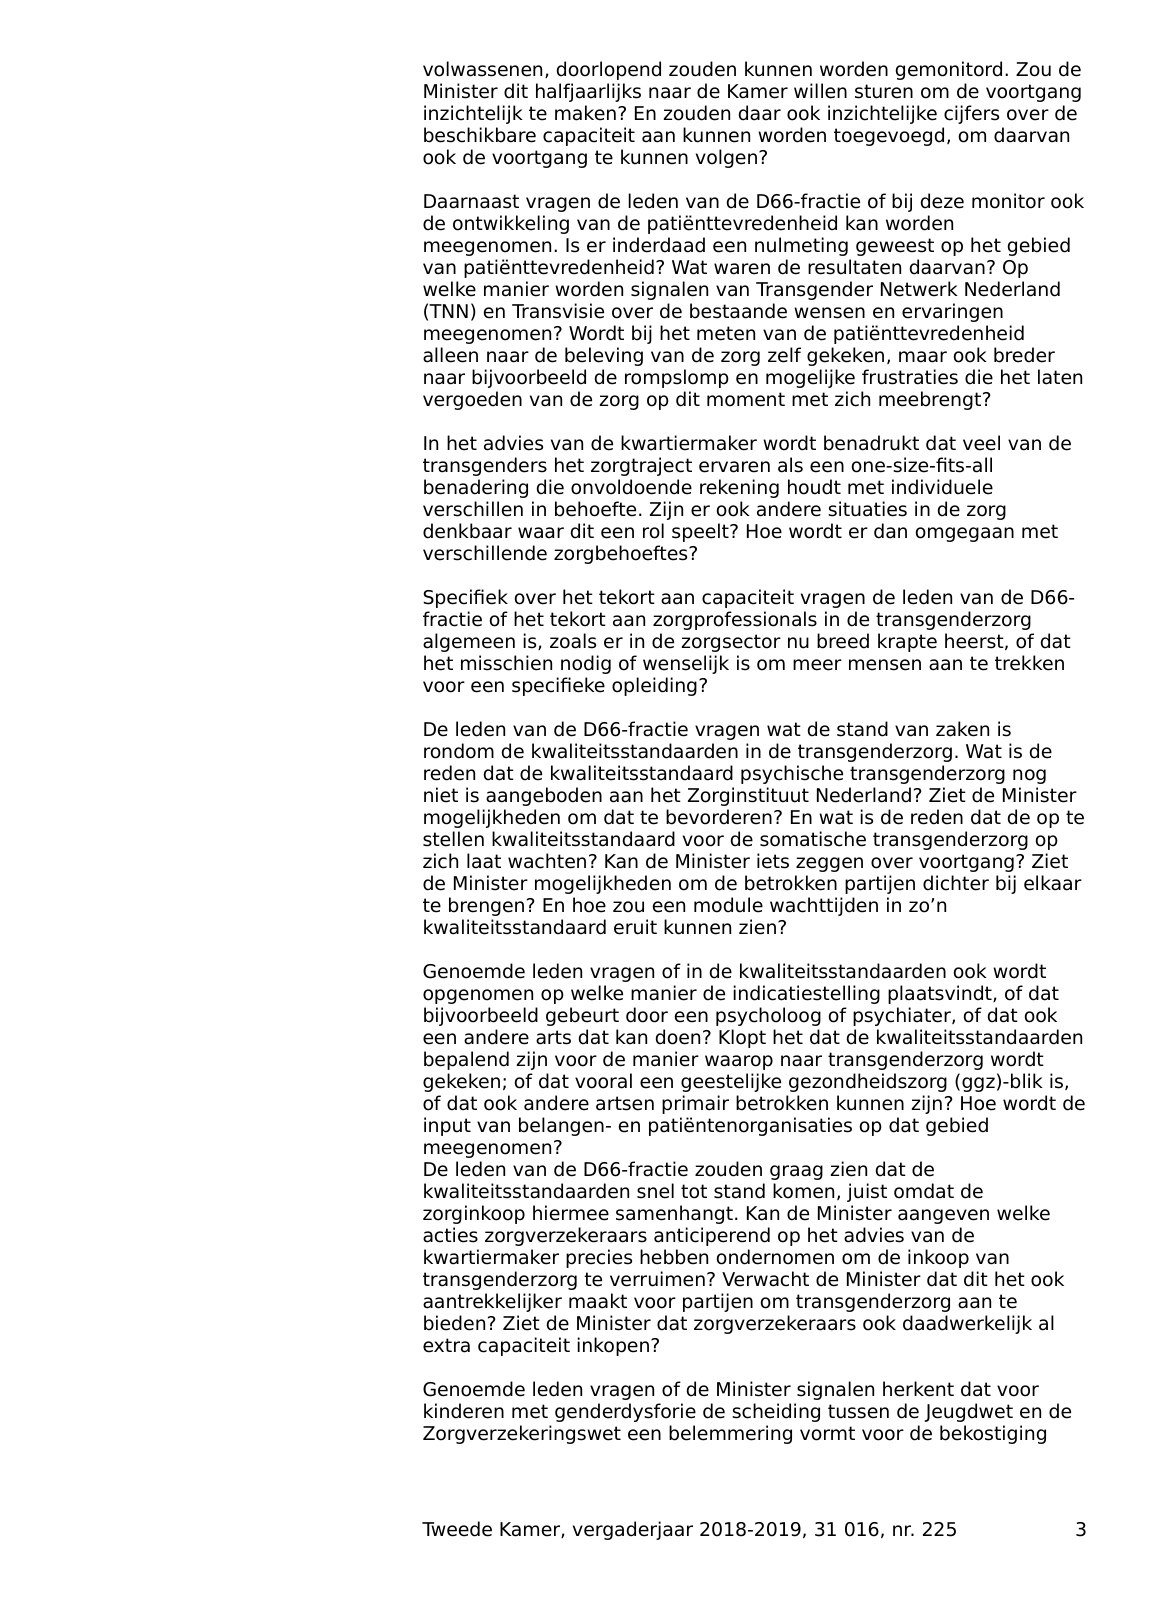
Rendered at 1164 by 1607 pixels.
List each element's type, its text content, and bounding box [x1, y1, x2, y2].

text volwassenen, doorlopend zouden kunnen worden gemonitord. Zou de Minister dit halfjaarlijks naar de Kamer willen sturen om de voortgang inzichtelijk te maken? En zouden daar ook inzichtelijke cijfers over de beschikbare capaciteit aan kunnen worden toegevoegd, om daarvan ook de voortgang te kunnen volgen? [422, 59, 1087, 169]
text Genoemde leden vragen of de Minister signalen herkent dat voor kinderen met genderdysforie de scheiding tussen de Jeugdwet en de Zorgverzekeringswet een belemmering vormt voor de bekostiging [422, 1379, 1087, 1445]
text Specifiek over het tekort aan capaciteit vragen de leden van de D66-fractie of het tekort aan zorgprofessionals in de transgenderzorg algemeen is, zoals er in de zorgsector nu breed krapte heerst, of dat het misschien nodig of wenselijk is om meer mensen aan te trekken voor een specifieke opleiding? [422, 587, 1087, 697]
text In het advies van de kwartiermaker wordt benadrukt dat veel van de transgenders het zorgtraject ervaren als een one-size-fits-all benadering die onvoldoende rekening houdt met individuele verschillen in behoefte. Zijn er ook andere situaties in de zorg denkbaar waar dit een rol speelt? Hoe wordt er dan omgegaan met verschillende zorgbehoeftes? [422, 433, 1087, 565]
text Daarnaast vragen de leden van de D66-fractie of bij deze monitor ook de ontwikkeling van de patiënttevredenheid kan worden meegenomen. Is er inderdaad een nulmeting geweest op het gebied van patiënttevredenheid? Wat waren de resultaten daarvan? Op welke manier worden signalen van Transgender Netwerk Nederland (TNN) en Transvisie over de bestaande wensen en ervaringen meegenomen? Wordt bij het meten van de patiënttevredenheid alleen naar de beleving van de zorg zelf gekeken, maar ook breder naar bijvoorbeeld de rompslomp en mogelijke frustraties die het laten vergoeden van de zorg op dit moment met zich meebrengt? [422, 191, 1087, 411]
text De leden van de D66-fractie zouden graag zien dat de kwaliteitsstandaarden snel tot stand komen, juist omdat de zorginkoop hiermee samenhangt. Kan de Minister aangeven welke acties zorgverzekeraars anticiperend op het advies van de kwartiermaker precies hebben ondernomen om de inkoop van transgenderzorg te verruimen? Verwacht de Minister dat dit het ook aantrekkelijker maakt voor partijen om transgenderzorg aan te bieden? Ziet de Minister dat zorgverzekeraars ook daadwerkelijk al extra capaciteit inkopen? [422, 1159, 1087, 1357]
text De leden van de D66-fractie vragen wat de stand van zaken is rondom de kwaliteitsstandaarden in de transgenderzorg. Wat is de reden dat de kwaliteitsstandaard psychische transgenderzorg nog niet is aangeboden aan het Zorginstituut Nederland? Ziet de Minister mogelijkheden om dat te bevorderen? En wat is de reden dat de op te stellen kwaliteitsstandaard voor de somatische transgenderzorg op zich laat wachten? Kan de Minister iets zeggen over voortgang? Ziet de Minister mogelijkheden om de betrokken partijen dichter bij elkaar te brengen? En hoe zou een module wachttijden in zo’n kwaliteitsstandaard eruit kunnen zien? [422, 719, 1087, 939]
text Genoemde leden vragen of in de kwaliteitsstandaarden ook wordt opgenomen op welke manier de indicatiestelling plaatsvindt, of dat bijvoorbeeld gebeurt door een psycholoog of psychiater, of dat ook een andere arts dat kan doen? Klopt het dat de kwaliteitsstandaarden bepalend zijn voor de manier waarop naar transgenderzorg wordt gekeken; of dat vooral een geestelijke gezondheidszorg (ggz)-blik is, of dat ook andere artsen primair betrokken kunnen zijn? Hoe wordt de input van belangen- en patiëntenorganisaties op dat gebied meegenomen? [422, 961, 1087, 1159]
